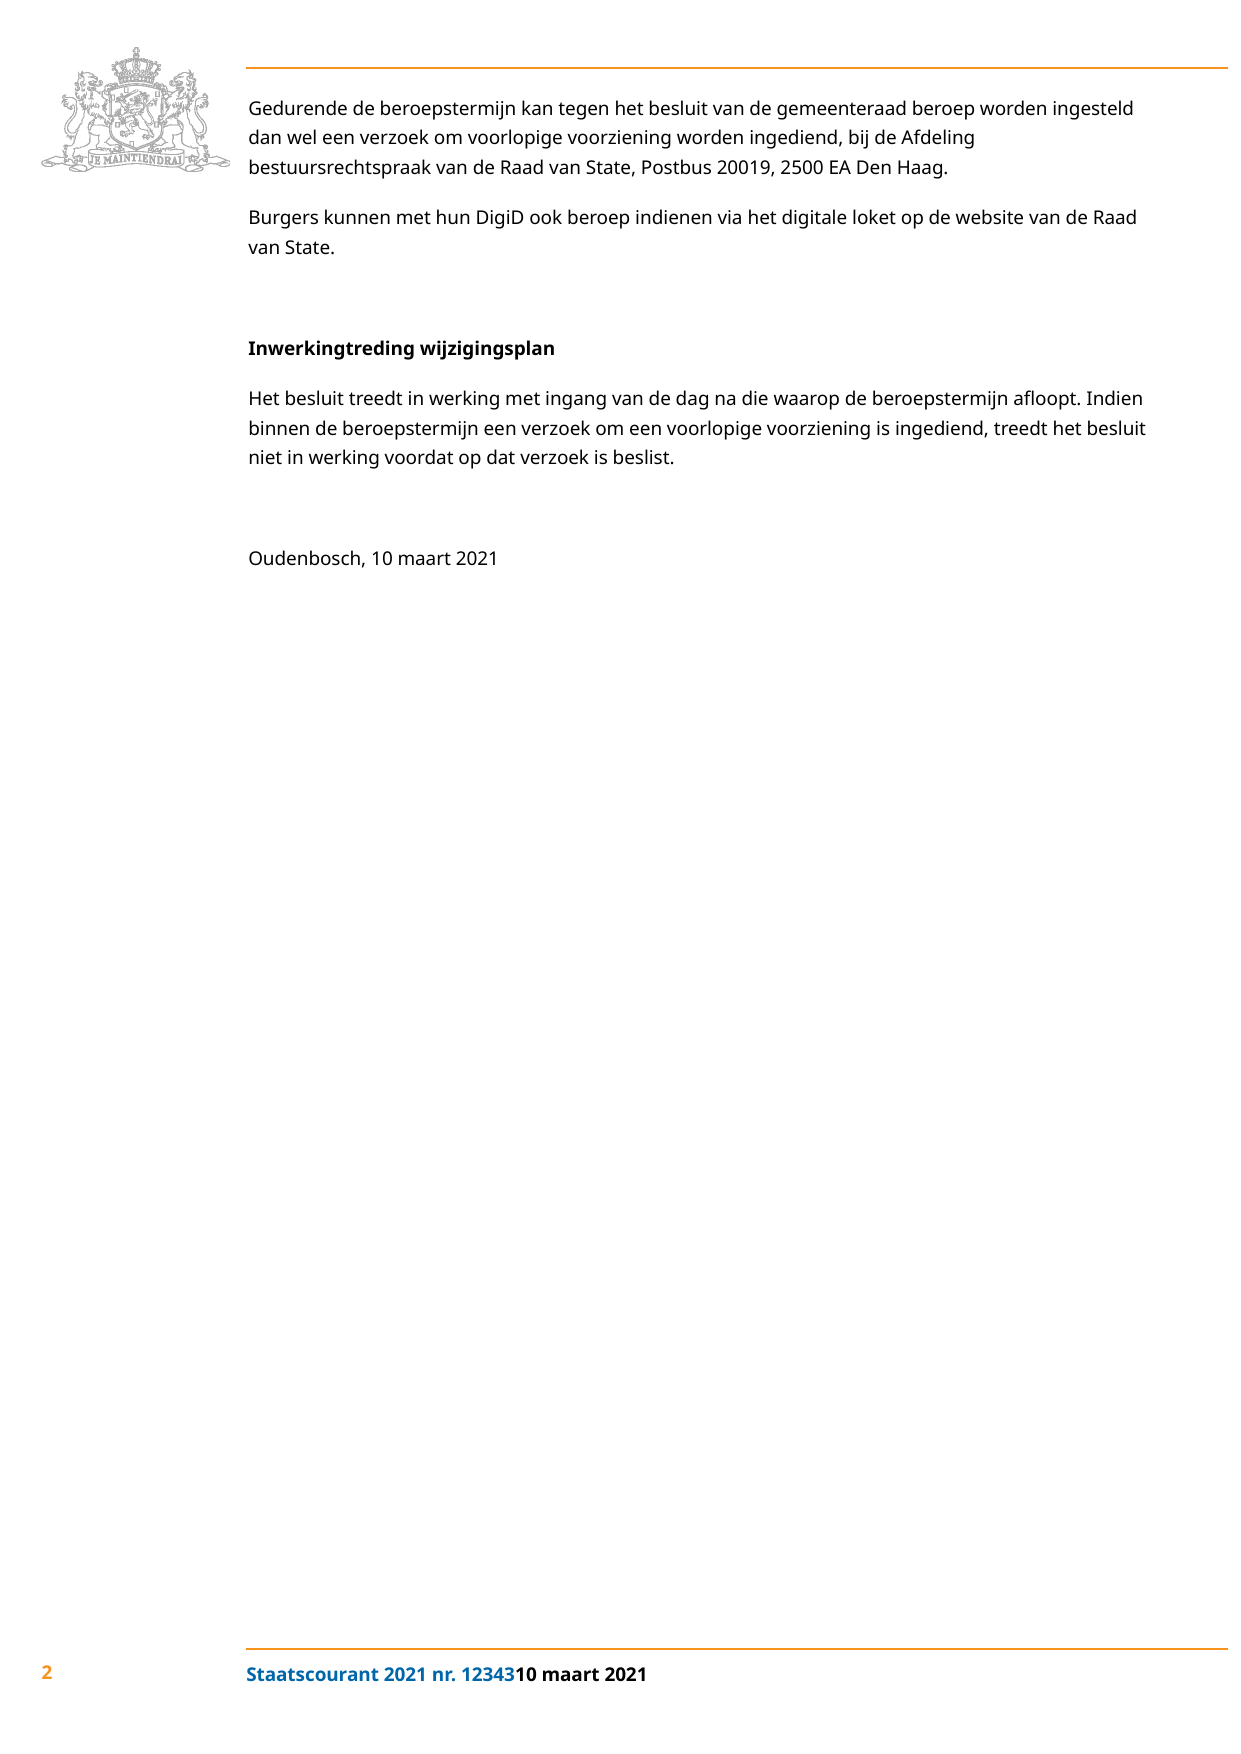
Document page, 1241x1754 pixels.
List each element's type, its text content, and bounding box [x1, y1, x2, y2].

picture [41, 47, 231, 172]
text Het besluit treedt in werking met ingang van de dag na die waarop de beroepstermijn afloopt. Indien binnen de beroepstermijn een verzoek om een voorlopige voorziening is ingediend, treedt het besluit niet in werking voordat op dat verzoek is beslist. [248, 385, 1152, 470]
text Burgers kunnen met hun DigiD ook beroep indienen via het digitale loket op de website van de Raad van State. [248, 204, 1152, 260]
text Gedurende de beroepstermijn kan tegen het besluit van de gemeenteraad beroep worden ingesteld dan wel een verzoek om voorlopige voorziening worden ingediend, bij de Afdeling bestuursrechtspraak van de Raad van State, Postbus 20019, 2500 EA Den Haag. [248, 95, 1152, 180]
text Oudenbosch, 10 maart 2021 [248, 545, 1152, 571]
text Inwerkingtreding wijzigingsplan [248, 335, 1152, 361]
